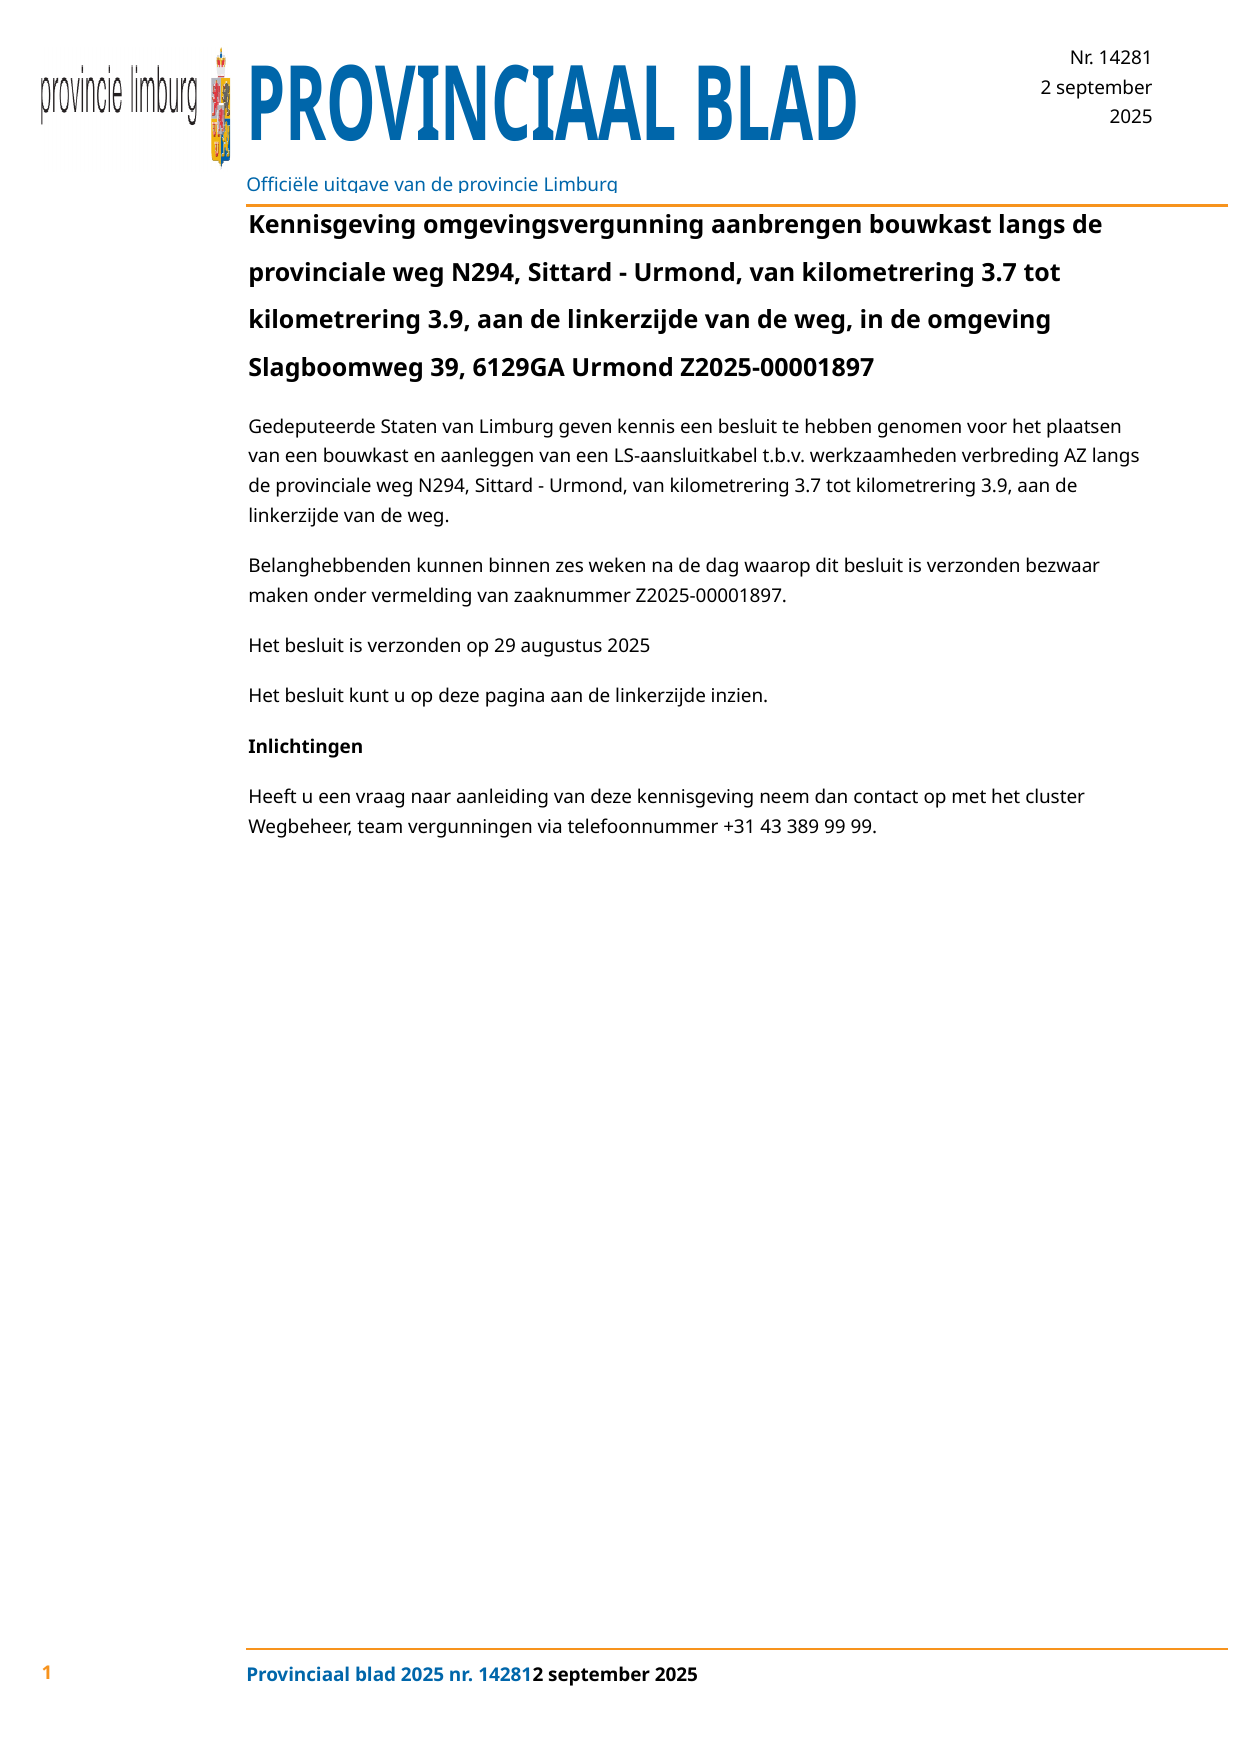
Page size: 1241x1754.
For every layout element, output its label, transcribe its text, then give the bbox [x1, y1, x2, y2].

text Het besluit is verzonden op 29 augustus 2025 [248, 632, 1152, 658]
text Belanghebbenden kunnen binnen zes weken na de dag waarop dit besluit is verzonden bezwaar maken onder vermelding van zaaknummer Z2025-00001897. [248, 552, 1152, 608]
picture [41, 47, 231, 172]
text Kennisgeving omgevingsvergunning aanbrengen bouwkast langs de provinciale weg N294, Sittard - Urmond, van kilometrering 3.7 tot kilometrering 3.9, aan de linkerzijde van de weg, in de omgeving Slagboomweg 39, 6129GA Urmond Z2025-00001897 [248, 207, 1152, 384]
text Inlichtingen [248, 733, 1152, 759]
text Het besluit kunt u op deze pagina aan de linkerzijde inzien. [248, 683, 1152, 708]
text Heeft u een vraag naar aanleiding van deze kennisgeving neem dan contact op met het cluster Wegbeheer, team vergunningen via telefoonnummer +31 43 389 99 99. [248, 783, 1152, 839]
text Gedeputeerde Staten van Limburg geven kennis een besluit te hebben genomen voor het plaatsen van een bouwkast en aanleggen van een LS-aansluitkabel t.b.v. werkzaamheden verbreding AZ langs de provinciale weg N294, Sittard - Urmond, van kilometrering 3.7 tot kilometrering 3.9, aan de linkerzijde van de weg. [248, 413, 1152, 528]
